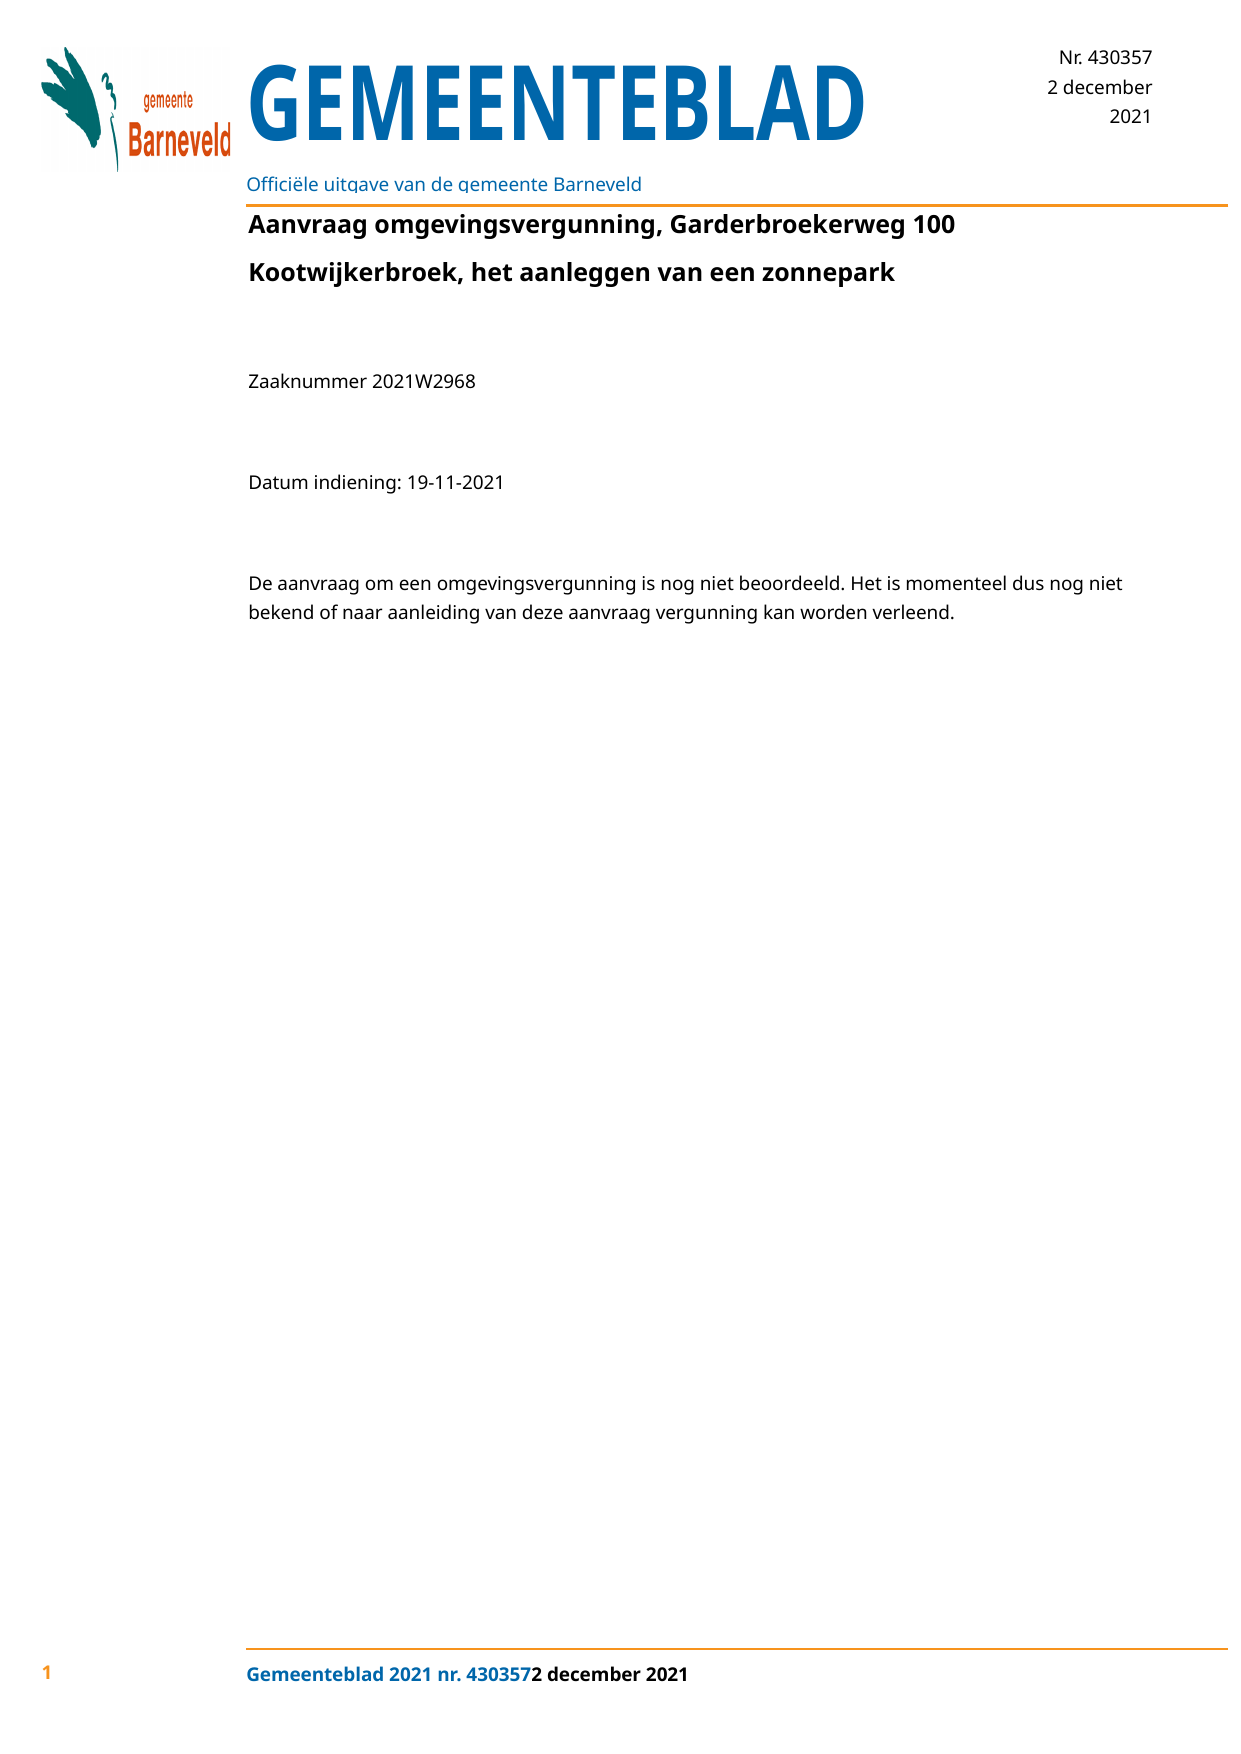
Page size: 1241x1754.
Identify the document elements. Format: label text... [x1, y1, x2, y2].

text Aanvraag omgevingsvergunning, Garderbroekerweg 100 Kootwijkerbroek, het aanleggen van een zonnepark [248, 207, 1152, 288]
picture [41, 47, 231, 172]
text De aanvraag om een omgevingsvergunning is nog niet beoordeeld. Het is momenteel dus nog niet bekend of naar aanleiding van deze aanvraag vergunning kan worden verleend. [248, 570, 1152, 625]
text Zaaknummer 2021W2968 [248, 368, 1152, 394]
text Datum indiening: 19-11-2021 [248, 469, 1152, 495]
